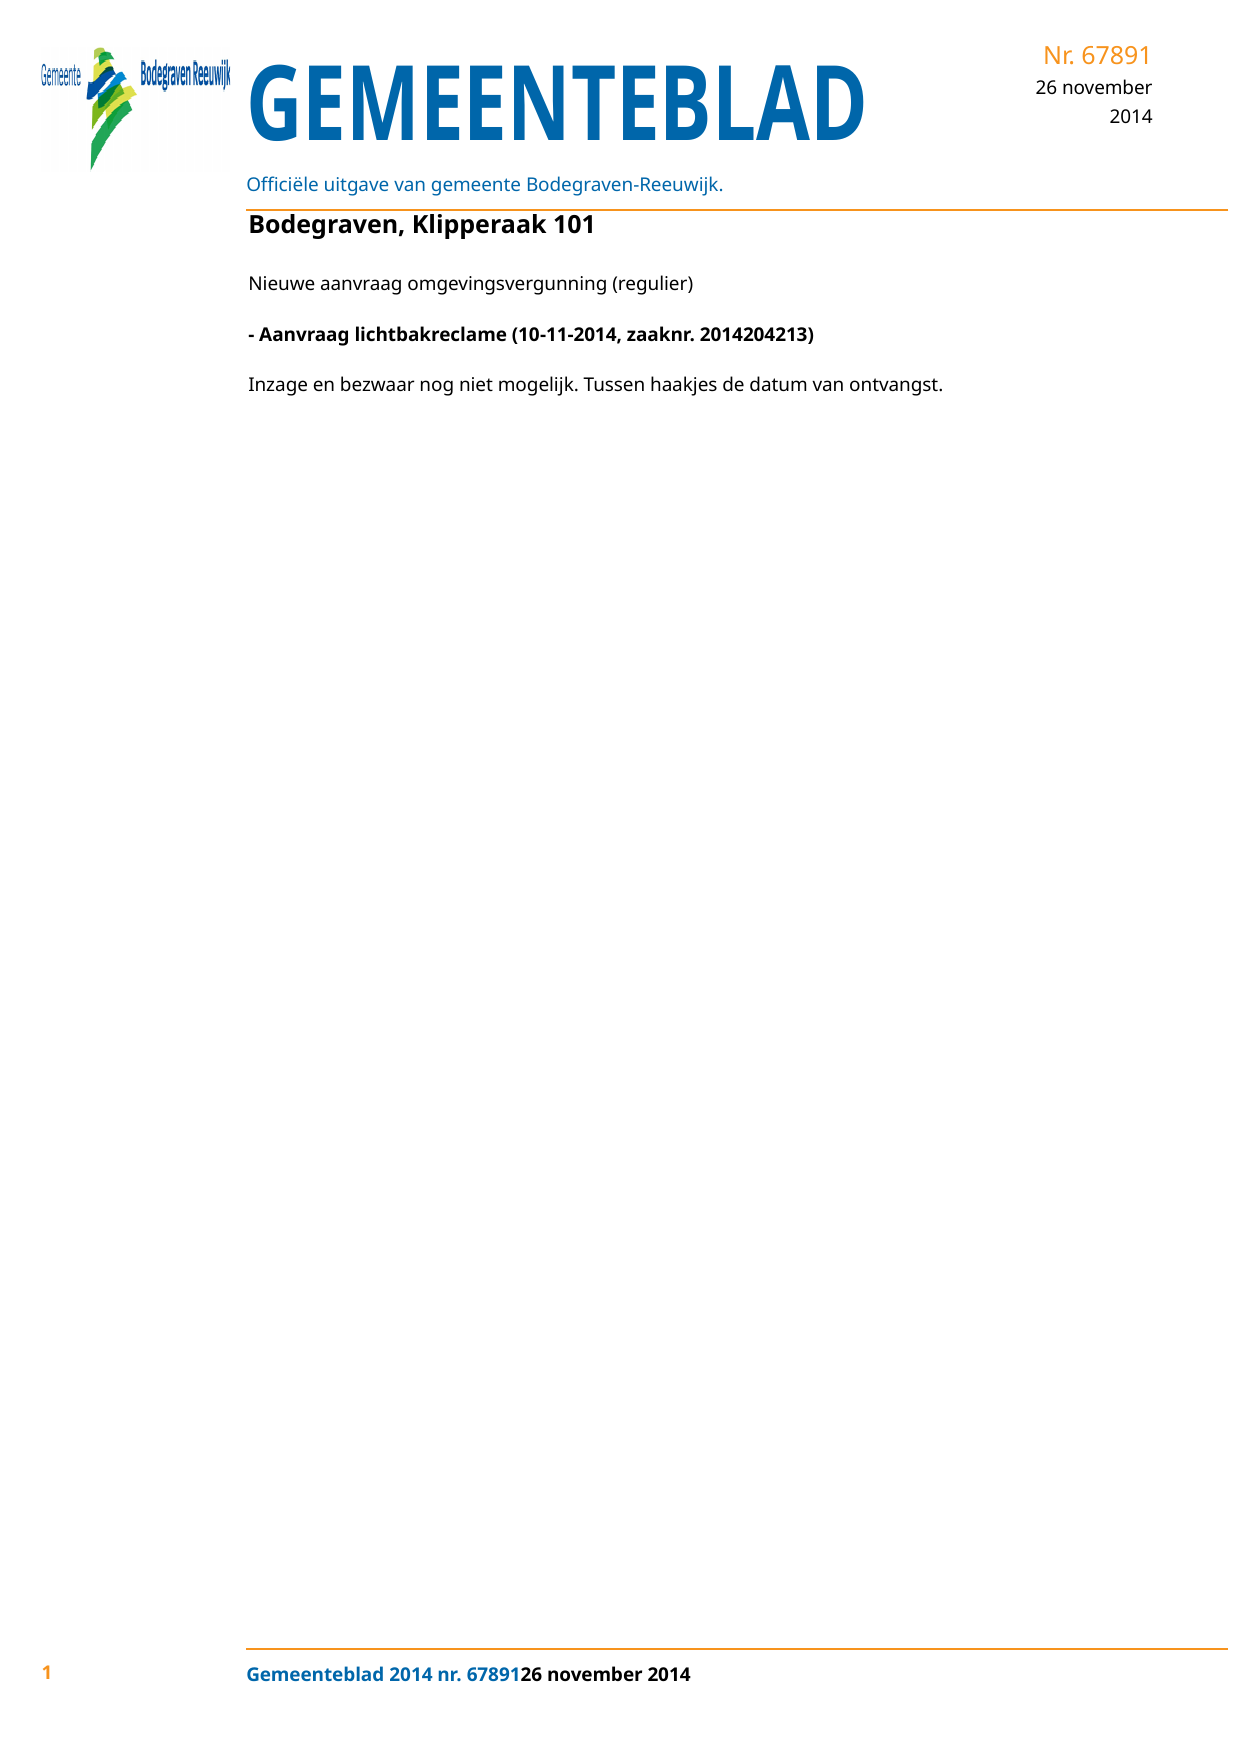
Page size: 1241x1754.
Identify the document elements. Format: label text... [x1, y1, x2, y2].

text Nieuwe aanvraag omgevingsvergunning (regulier) [248, 270, 1152, 296]
text - Aanvraag lichtbakreclame (10‑11‑2014, zaaknr. 2014204213) [248, 321, 1152, 346]
picture [41, 47, 231, 172]
text Inzage en bezwaar nog niet mogelijk. Tussen haakjes de datum van ontvangst. [248, 371, 1152, 397]
text Bodegraven, Klipperaak 101 [248, 211, 1152, 241]
